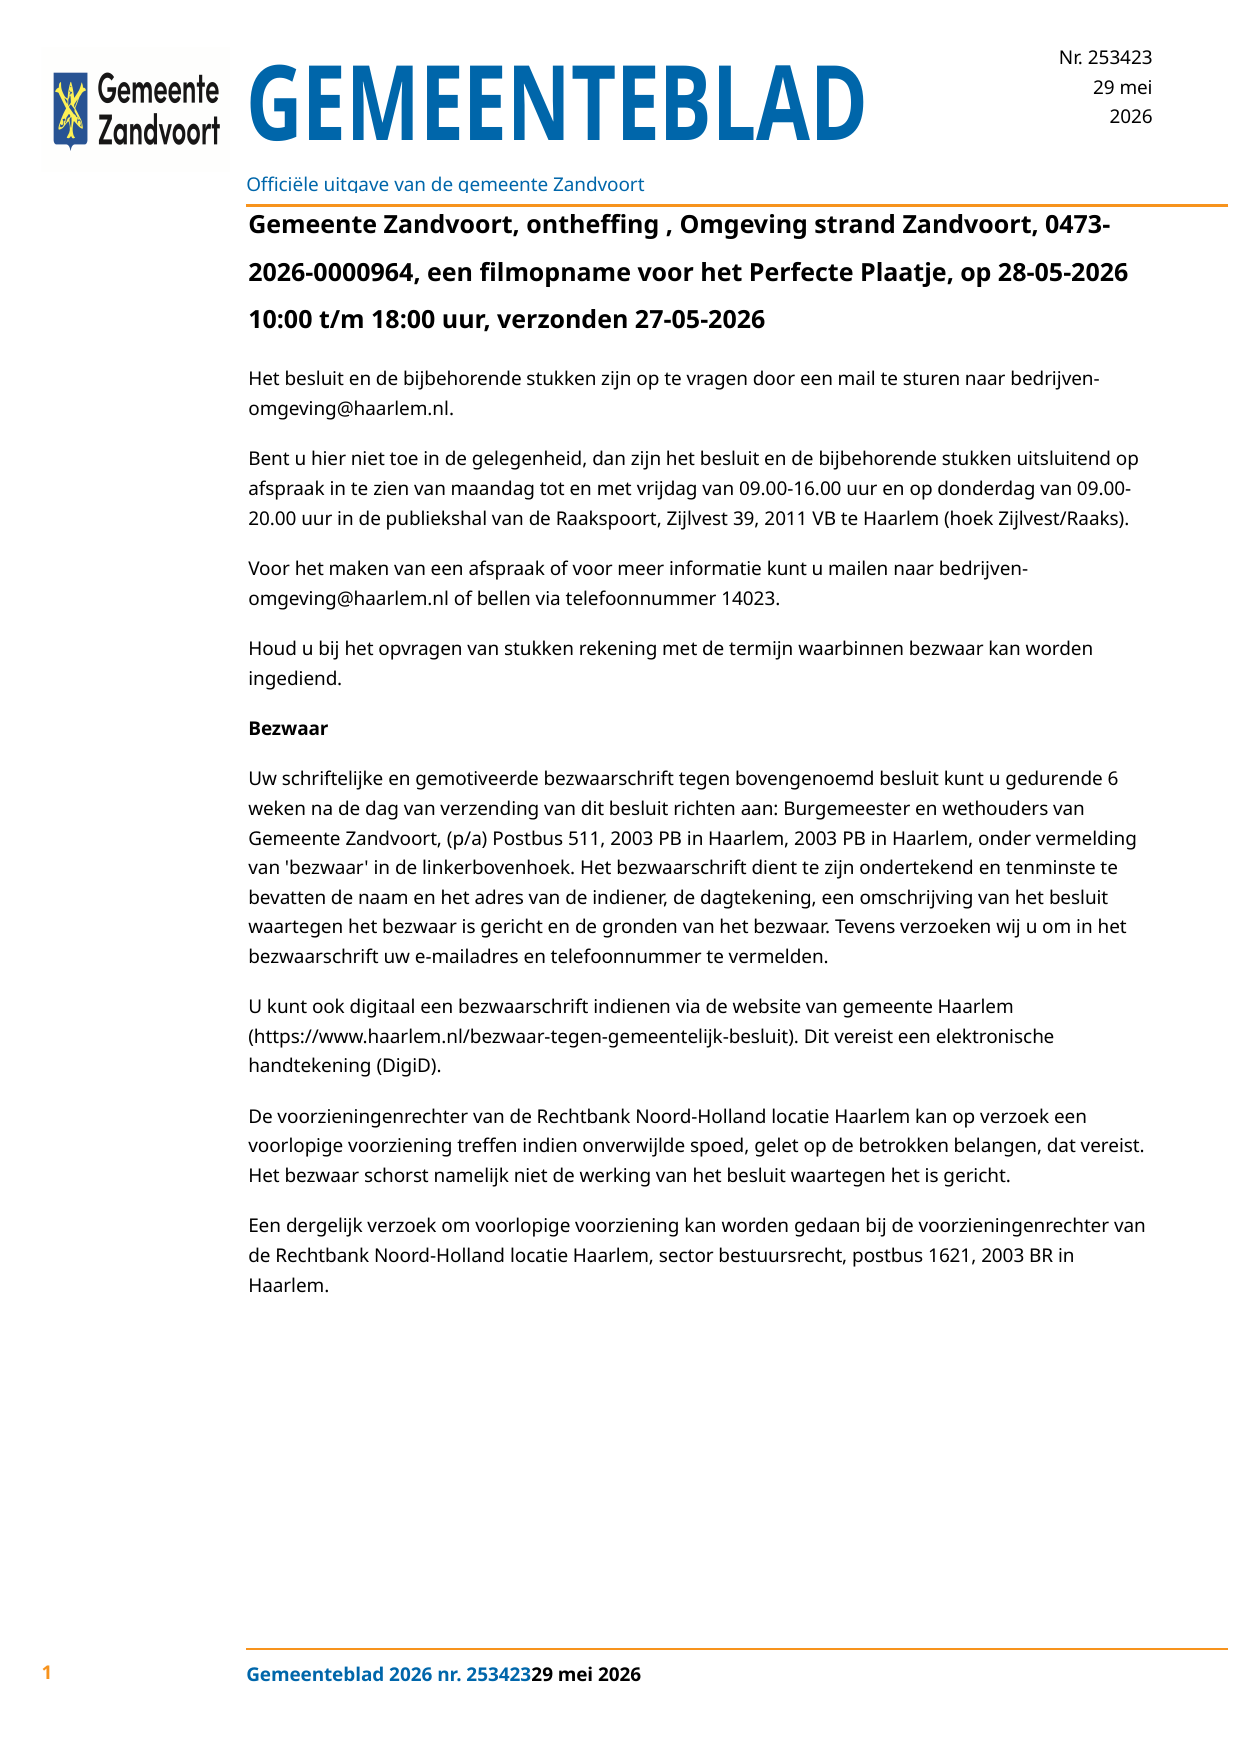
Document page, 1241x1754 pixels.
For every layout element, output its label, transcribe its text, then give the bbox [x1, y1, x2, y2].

text Het besluit en de bijbehorende stukken zijn op te vragen door een mail te sturen naar bedrijven-omgeving@haarlem.nl. [248, 366, 1152, 421]
text Bent u hier niet toe in de gelegenheid, dan zijn het besluit en de bijbehorende stukken uitsluitend op afspraak in te zien van maandag tot en met vrijdag van 09.00-16.00 uur en op donderdag van 09.00-20.00 uur in de publiekshal van de Raakspoort, Zijlvest 39, 2011 VB te Haarlem (hoek Zijlvest/Raaks). [248, 446, 1152, 530]
text Houd u bij het opvragen van stukken rekening met de termijn waarbinnen bezwaar kan worden ingediend. [248, 635, 1152, 690]
text De voorzieningenrechter van de Rechtbank Noord-Holland locatie Haarlem kan op verzoek een voorlopige voorziening treffen indien onverwijlde spoed, gelet op de betrokken belangen, dat vereist. Het bezwaar schorst namelijk niet de werking van het besluit waartegen het is gericht. [248, 1103, 1152, 1188]
text Bezwaar [248, 715, 1152, 741]
text U kunt ook digitaal een bezwaarschrift indienen via de website van gemeente Haarlem (https://www.haarlem.nl/bezwaar-tegen-gemeentelijk-besluit). Dit vereist een elektronische handtekening (DigiD). [248, 993, 1152, 1078]
picture [41, 47, 231, 172]
text Voor het maken van een afspraak of voor meer informatie kunt u mailen naar bedrijven-omgeving@haarlem.nl of bellen via telefoonnummer 14023. [248, 555, 1152, 610]
text Gemeente Zandvoort, ontheffing , Omgeving strand Zandvoort, 0473-2026-0000964, een filmopname voor het Perfecte Plaatje, op 28-05-2026 10:00 t/m 18:00 uur, verzonden 27-05-2026 [248, 207, 1152, 336]
text Een dergelijk verzoek om voorlopige voorziening kan worden gedaan bij de voorzieningenrechter van de Rechtbank Noord-Holland locatie Haarlem, sector bestuursrecht, postbus 1621, 2003 BR in Haarlem. [248, 1213, 1152, 1297]
text Uw schriftelijke en gemotiveerde bezwaarschrift tegen bovengenoemd besluit kunt u gedurende 6 weken na de dag van verzending van dit besluit richten aan: Burgemeester en wethouders van Gemeente Zandvoort, (p/a) Postbus 511, 2003 PB in Haarlem, 2003 PB in Haarlem, onder vermelding van 'bezwaar' in de linkerbovenhoek. Het bezwaarschrift dient te zijn ondertekend en tenminste te bevatten de naam en het adres van de indiener, de dagtekening, een omschrijving van het besluit waartegen het bezwaar is gericht en de gronden van het bezwaar. Tevens verzoeken wij u om in het bezwaarschrift uw e-mailadres en telefoonnummer te vermelden. [248, 766, 1152, 969]
